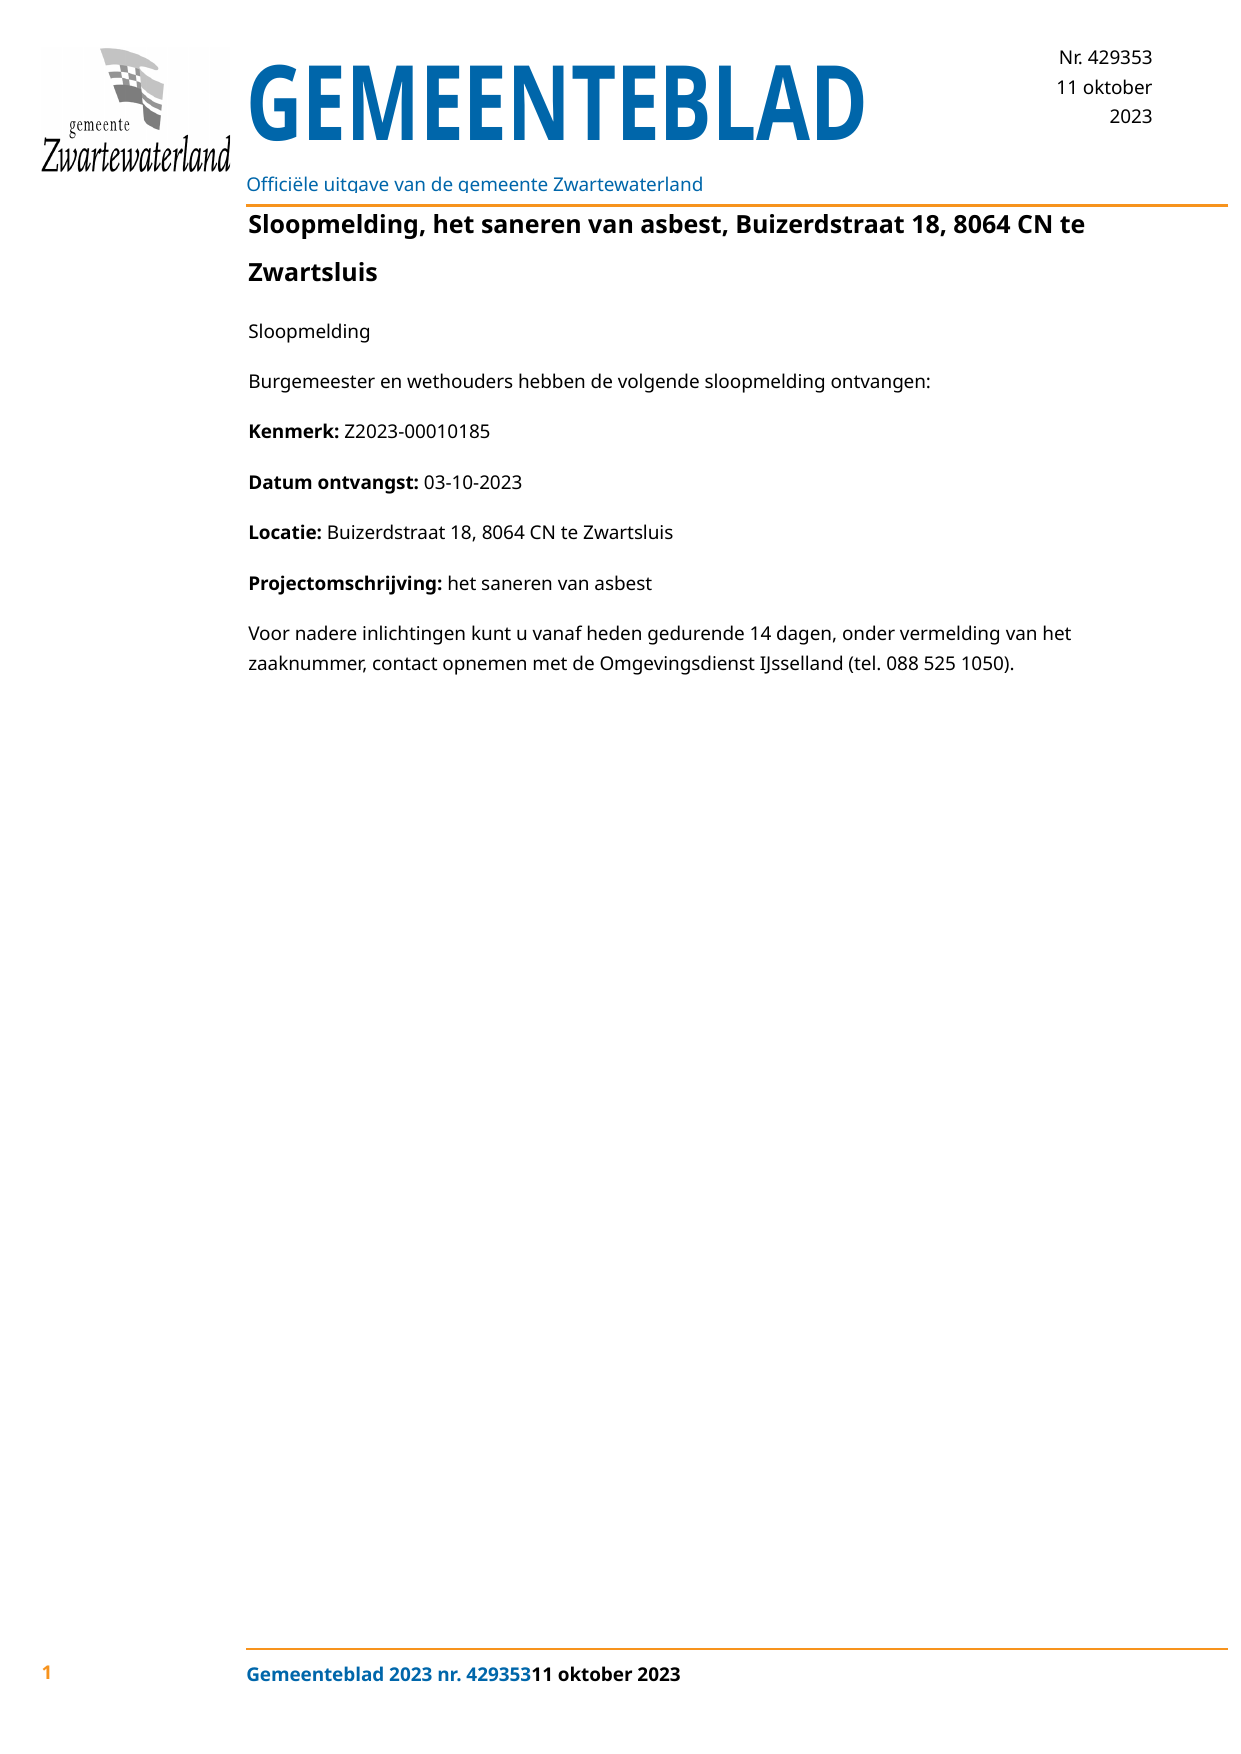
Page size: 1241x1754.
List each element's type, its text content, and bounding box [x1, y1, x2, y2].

text Locatie: Buizerdstraat 18, 8064 CN te Zwartsluis [248, 519, 1152, 545]
text Sloopmelding [248, 318, 1152, 344]
text Burgemeester en wethouders hebben de volgende sloopmelding ontvangen: [248, 368, 1152, 394]
text Datum ontvangst: 03-10-2023 [248, 469, 1152, 495]
text Projectomschrijving: het saneren van asbest [248, 570, 1152, 596]
picture [41, 47, 231, 172]
text Kenmerk: Z2023-00010185 [248, 419, 1152, 444]
text Sloopmelding, het saneren van asbest, Buizerdstraat 18, 8064 CN te Zwartsluis [248, 207, 1152, 288]
text Voor nadere inlichtingen kunt u vanaf heden gedurende 14 dagen, onder vermelding van het zaaknummer, contact opnemen met de Omgevingsdienst IJsselland (tel. 088 525 1050). [248, 620, 1152, 676]
